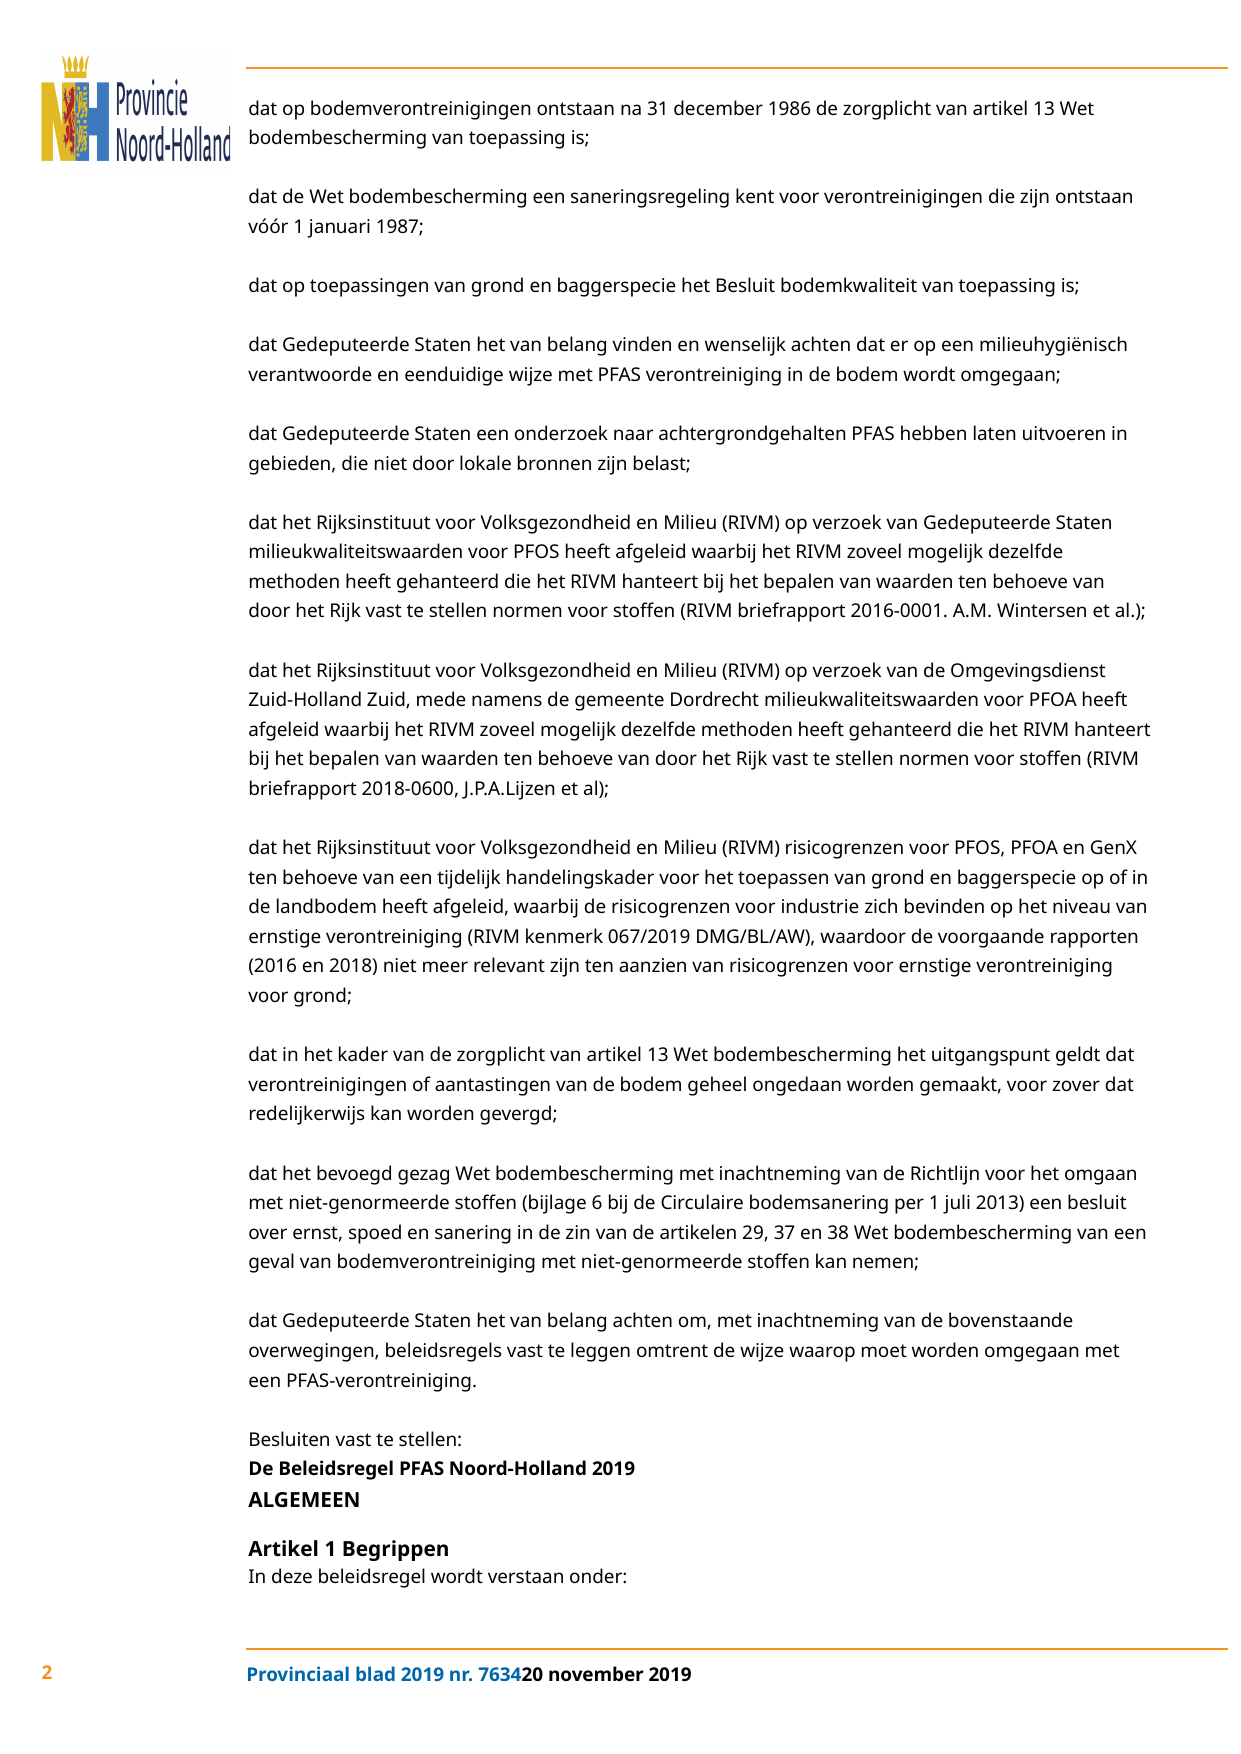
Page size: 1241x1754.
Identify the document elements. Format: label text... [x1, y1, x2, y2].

text dat het Rijksinstituut voor Volksgezondheid en Milieu (RIVM) risicogrenzen voor PFOS, PFOA en GenX ten behoeve van een tijdelijk handelingskader voor het toepassen van grond en baggerspecie op of in de landbodem heeft afgeleid, waarbij de risicogrenzen voor industrie zich bevinden op het niveau van ernstige verontreiniging (RIVM kenmerk 067/2019 DMG/BL/AW), waardoor de voorgaande rapporten (2016 en 2018) niet meer relevant zijn ten aanzien van risicogrenzen voor ernstige verontreiniging voor grond; [248, 834, 1152, 1008]
text dat Gedeputeerde Staten het van belang achten om, met inachtneming van de bovenstaande overwegingen, beleidsregels vast te leggen omtrent de wijze waarop moet worden omgegaan met een PFAS-verontreiniging. [248, 1308, 1152, 1393]
picture [41, 47, 231, 172]
text dat op toepassingen van grond en baggerspecie het Besluit bodemkwaliteit van toepassing is; [248, 272, 1152, 298]
text Besluiten vast te stellen: [248, 1426, 1152, 1452]
text dat het Rijksinstituut voor Volksgezondheid en Milieu (RIVM) op verzoek van Gedeputeerde Staten milieukwaliteitswaarden voor PFOS heeft afgeleid waarbij het RIVM zoveel mogelijk dezelfde methoden heeft gehanteerd die het RIVM hanteert bij het bepalen van waarden ten behoeve van door het Rijk vast te stellen normen voor stoffen (RIVM briefrapport 2016-0001. A.M. Wintersen et al.); [248, 509, 1152, 623]
text dat de Wet bodembescherming een saneringsregeling kent voor verontreinigingen die zijn ontstaan vóór 1 januari 1987; [248, 183, 1152, 239]
text dat op bodemverontreinigingen ontstaan na 31 december 1986 de zorgplicht van artikel 13 Wet bodembescherming van toepassing is; [248, 95, 1152, 150]
text De Beleidsregel PFAS Noord-Holland 2019 [248, 1456, 1152, 1481]
text ALGEMEEN [248, 1485, 1152, 1514]
text dat in het kader van de zorgplicht van artikel 13 Wet bodembescherming het uitgangspunt geldt dat verontreinigingen of aantastingen van de bodem geheel ongedaan worden gemaakt, voor zover dat redelijkerwijs kan worden gevergd; [248, 1041, 1152, 1126]
text dat het Rijksinstituut voor Volksgezondheid en Milieu (RIVM) op verzoek van de Omgevingsdienst Zuid-Holland Zuid, mede namens de gemeente Dordrecht milieukwaliteitswaarden voor PFOA heeft afgeleid waarbij het RIVM zoveel mogelijk dezelfde methoden heeft gehanteerd die het RIVM hanteert bij het bepalen van waarden ten behoeve van door het Rijk vast te stellen normen voor stoffen (RIVM briefrapport 2018-0600, J.P.A.Lijzen et al); [248, 657, 1152, 801]
text dat het bevoegd gezag Wet bodembescherming met inachtneming van de Richtlijn voor het omgaan met niet-genormeerde stoffen (bijlage 6 bij de Circulaire bodemsanering per 1 juli 2013) een besluit over ernst, spoed en sanering in de zin van de artikelen 29, 37 en 38 Wet bodembescherming van een geval van bodemverontreiniging met niet-genormeerde stoffen kan nemen; [248, 1160, 1152, 1274]
text dat Gedeputeerde Staten een onderzoek naar achtergrondgehalten PFAS hebben laten uitvoeren in gebieden, die niet door lokale bronnen zijn belast; [248, 420, 1152, 476]
text In deze beleidsregel wordt verstaan onder: [248, 1563, 1152, 1589]
text Artikel 1 Begrippen [248, 1534, 1152, 1563]
text dat Gedeputeerde Staten het van belang vinden en wenselijk achten dat er op een milieuhygiënisch verantwoorde en eenduidige wijze met PFAS verontreiniging in de bodem wordt omgegaan; [248, 331, 1152, 387]
